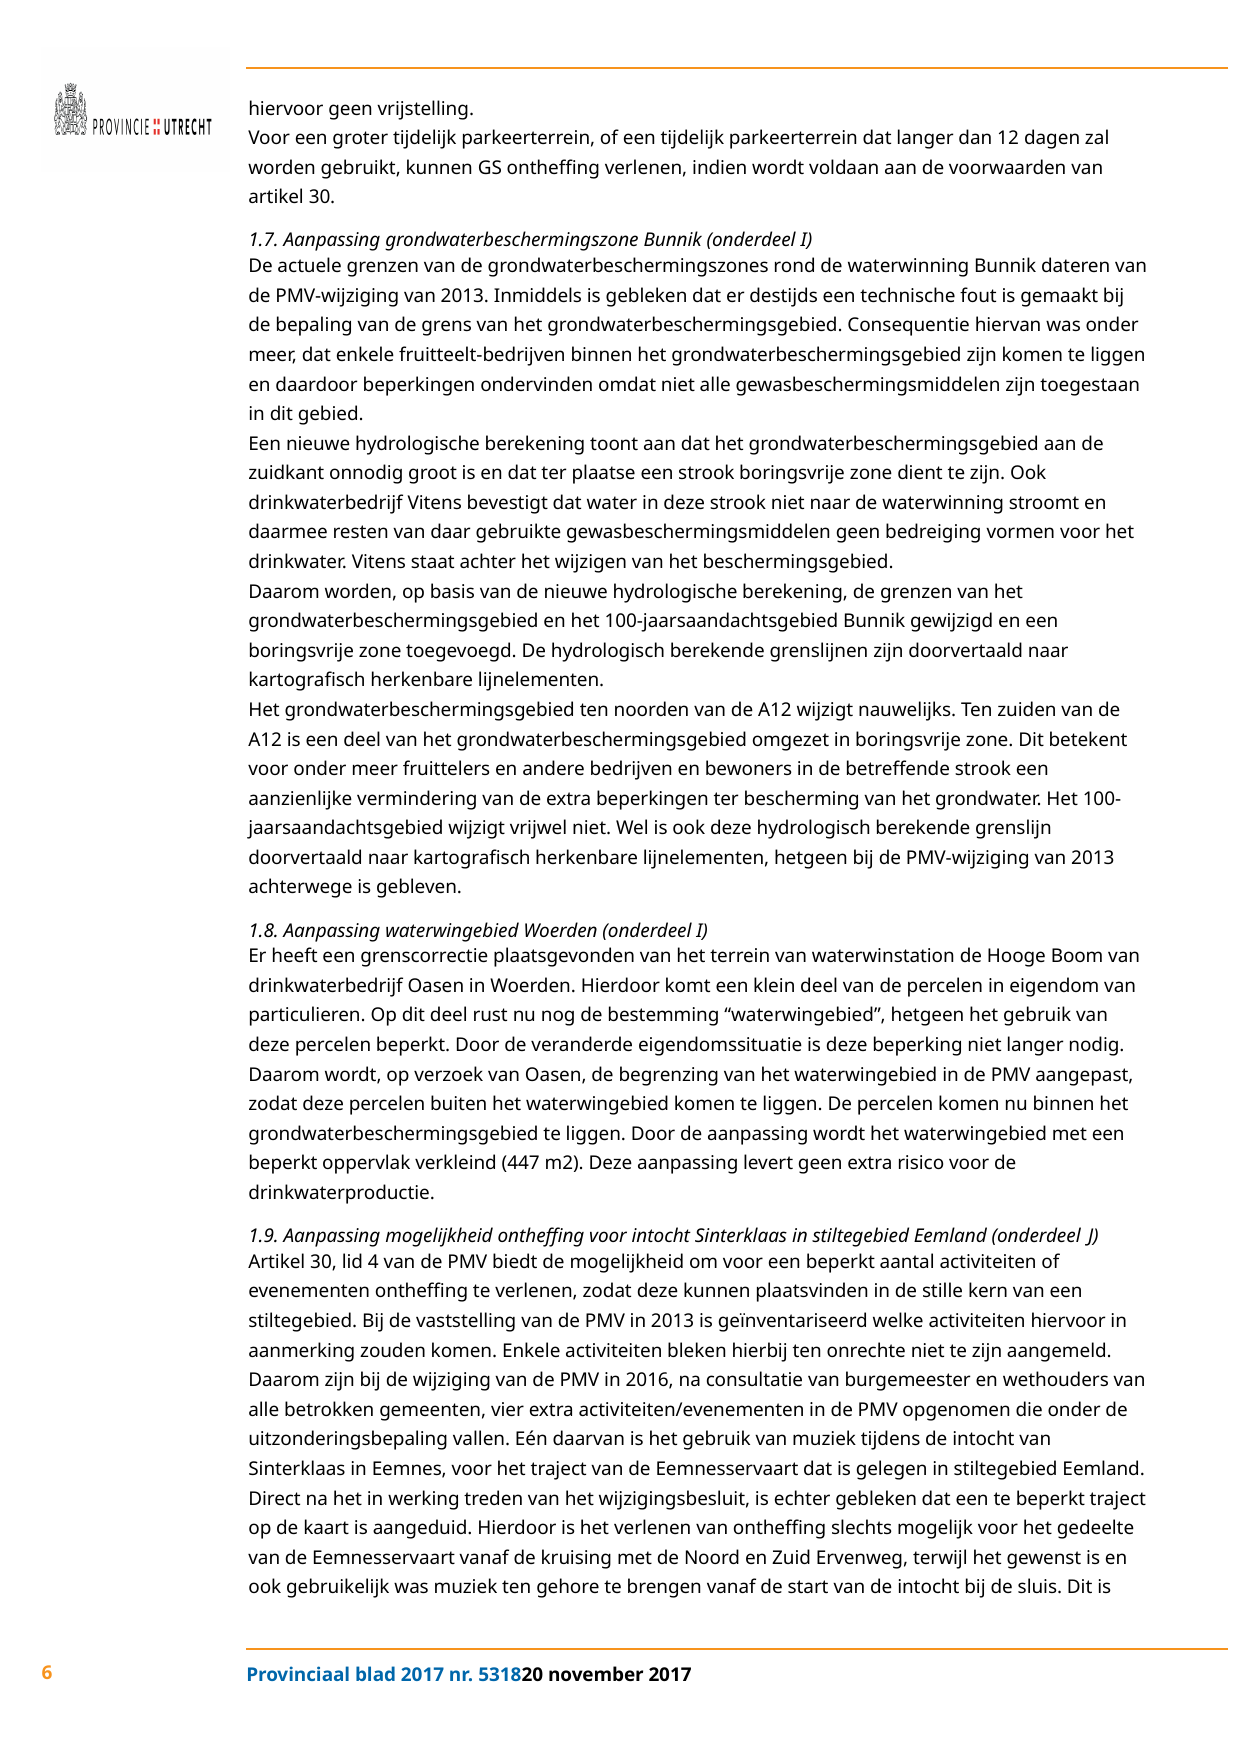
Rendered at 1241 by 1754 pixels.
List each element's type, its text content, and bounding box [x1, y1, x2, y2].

text 1.9. Aanpassing mogelijkheid ontheffing voor intocht Sinterklaas in stiltegebied Eemland (onderdeel J) [248, 1222, 1152, 1248]
text Voor een groter tijdelijk parkeerterrein, of een tijdelijk parkeerterrein dat langer dan 12 dagen zal worden gebruikt, kunnen GS ontheffing verlenen, indien wordt voldaan aan de voorwaarden van artikel 30. [248, 124, 1152, 209]
text De actuele grenzen van de grondwaterbeschermingszones rond de waterwinning Bunnik dateren van de PMV-wijziging van 2013. Inmiddels is gebleken dat er destijds een technische fout is gemaakt bij de bepaling van de grens van het grondwaterbeschermingsgebied. Consequentie hiervan was onder meer, dat enkele fruitteelt-bedrijven binnen het grondwaterbeschermingsgebied zijn komen te liggen en daardoor beperkingen ondervinden omdat niet alle gewasbeschermingsmiddelen zijn toegestaan in dit gebied. [248, 252, 1152, 426]
text Er heeft een grenscorrectie plaatsgevonden van het terrein van waterwinstation de Hooge Boom van drinkwaterbedrijf Oasen in Woerden. Hierdoor komt een klein deel van de percelen in eigendom van particulieren. Op dit deel rust nu nog de bestemming “waterwingebied”, hetgeen het gebruik van deze percelen beperkt. Door de veranderde eigendomssituatie is deze beperking niet langer nodig. Daarom wordt, op verzoek van Oasen, de begrenzing van het waterwingebied in de PMV aangepast, zodat deze percelen buiten het waterwingebied komen te liggen. De percelen komen nu binnen het grondwaterbeschermingsgebied te liggen. Door de aanpassing wordt het waterwingebied met een beperkt oppervlak verkleind (447 m2). Deze aanpassing levert geen extra risico voor de drinkwaterproductie. [248, 942, 1152, 1205]
text Daarom worden, op basis van de nieuwe hydrologische berekening, de grenzen van het grondwaterbeschermingsgebied en het 100-jaarsaandachtsgebied Bunnik gewijzigd en een boringsvrije zone toegevoegd. De hydrologisch berekende grenslijnen zijn doorvertaald naar kartografisch herkenbare lijnelementen. [248, 578, 1152, 692]
text Het grondwaterbeschermingsgebied ten noorden van de A12 wijzigt nauwelijks. Ten zuiden van de A12 is een deel van het grondwaterbeschermingsgebied omgezet in boringsvrije zone. Dit betekent voor onder meer fruittelers en andere bedrijven en bewoners in de betreffende strook een aanzienlijke vermindering van de extra beperkingen ter bescherming van het grondwater. Het 100-jaarsaandachtsgebied wijzigt vrijwel niet. Wel is ook deze hydrologisch berekende grenslijn doorvertaald naar kartografisch herkenbare lijnelementen, hetgeen bij de PMV-wijziging van 2013 achterwege is gebleven. [248, 696, 1152, 899]
text Artikel 30, lid 4 van de PMV biedt de mogelijkheid om voor een beperkt aantal activiteiten of evenementen ontheffing te verlenen, zodat deze kunnen plaatsvinden in de stille kern van een stiltegebied. Bij de vaststelling van de PMV in 2013 is geïnventariseerd welke activiteiten hiervoor in aanmerking zouden komen. Enkele activiteiten bleken hierbij ten onrechte niet te zijn aangemeld. Daarom zijn bij de wijziging van de PMV in 2016, na consultatie van burgemeester en wethouders van alle betrokken gemeenten, vier extra activiteiten/evenementen in de PMV opgenomen die onder de uitzonderingsbepaling vallen. Eén daarvan is het gebruik van muziek tijdens de intocht van Sinterklaas in Eemnes, voor het traject van de Eemnesservaart dat is gelegen in stiltegebied Eemland. [248, 1248, 1152, 1481]
text 1.7. Aanpassing grondwaterbeschermingszone Bunnik (onderdeel I) [248, 227, 1152, 252]
picture [41, 47, 231, 172]
text 1.8. Aanpassing waterwingebied Woerden (onderdeel I) [248, 917, 1152, 942]
text hiervoor geen vrijstelling. [248, 95, 1152, 121]
text Direct na het in werking treden van het wijzigingsbesluit, is echter gebleken dat een te beperkt traject op de kaart is aangeduid. Hierdoor is het verlenen van ontheffing slechts mogelijk voor het gedeelte van de Eemnesservaart vanaf de kruising met de Noord en Zuid Ervenweg, terwijl het gewenst is en ook gebruikelijk was muziek ten gehore te brengen vanaf de start van de intocht bij de sluis. Dit is [248, 1485, 1152, 1599]
text Een nieuwe hydrologische berekening toont aan dat het grondwaterbeschermingsgebied aan de zuidkant onnodig groot is en dat ter plaatse een strook boringsvrije zone dient te zijn. Ook drinkwaterbedrijf Vitens bevestigt dat water in deze strook niet naar de waterwinning stroomt en daarmee resten van daar gebruikte gewasbeschermingsmiddelen geen bedreiging vormen voor het drinkwater. Vitens staat achter het wijzigen van het beschermingsgebied. [248, 430, 1152, 574]
